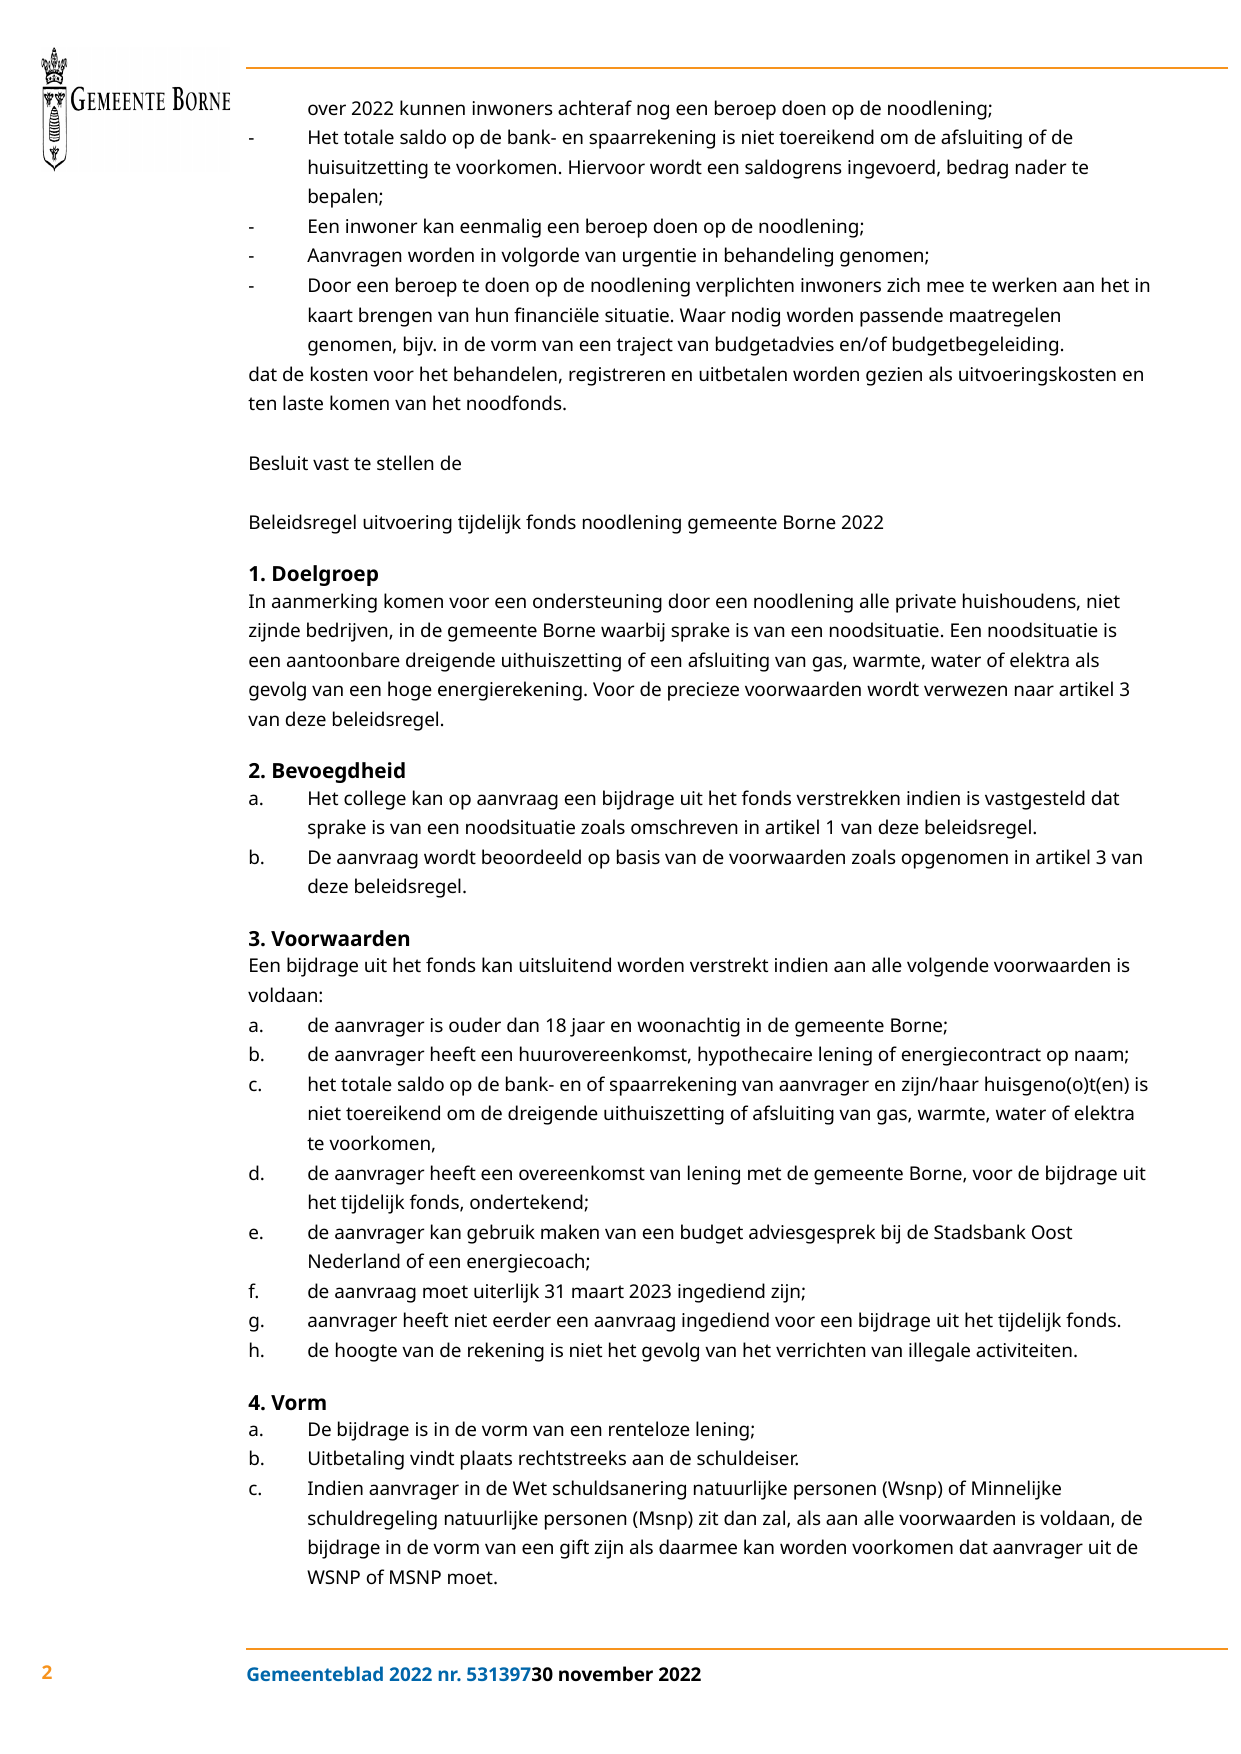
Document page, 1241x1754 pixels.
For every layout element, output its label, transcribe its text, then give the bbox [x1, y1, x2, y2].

list Het totale saldo op de bank- en spaarrekening is niet toereikend om de afsluiting of de huisuitzetting te voorkomen. Hiervoor wordt een saldogrens ingevoerd, bedrag nader te bepalen; [248, 124, 1152, 209]
list De bijdrage is in de vorm van een renteloze lening; [248, 1416, 1152, 1442]
text Besluit vast te stellen de [248, 450, 1152, 476]
text Een bijdrage uit het fonds kan uitsluitend worden verstrekt indien aan alle volgende voorwaarden is voldaan: [248, 953, 1152, 1008]
text 1. Doelgroep [248, 559, 1152, 588]
list De aanvraag wordt beoordeeld op basis van de voorwaarden zoals opgenomen in artikel 3 van deze beleidsregel. [248, 844, 1152, 899]
list Uitbetaling vindt plaats rechtstreeks aan de schuldeiser. [248, 1446, 1152, 1471]
text 4. Vorm [248, 1388, 1152, 1416]
text dat de kosten voor het behandelen, registreren en uitbetalen worden gezien als uitvoeringskosten en ten laste komen van het noodfonds. [248, 361, 1152, 416]
text In aanmerking komen voor een ondersteuning door een noodlening alle private huishoudens, niet zijnde bedrijven, in de gemeente Borne waarbij sprake is van een noodsituatie. Een noodsituatie is een aantoonbare dreigende uithuiszetting of een afsluiting van gas, warmte, water of elektra als gevolg van een hoge energierekening. Voor de precieze voorwaarden wordt verwezen naar artikel 3 van deze beleidsregel. [248, 588, 1152, 732]
list het totale saldo op de bank- en of spaarrekening van aanvrager en zijn/haar huisgeno(o)t(en) is niet toereikend om de dreigende uithuiszetting of afsluiting van gas, warmte, water of elektra te voorkomen, [248, 1071, 1152, 1156]
list Door een beroep te doen op de noodlening verplichten inwoners zich mee te werken aan het in kaart brengen van hun financiële situatie. Waar nodig worden passende maatregelen genomen, bijv. in de vorm van een traject van budgetadvies en/of budgetbegeleiding. [248, 272, 1152, 357]
list Een inwoner kan eenmalig een beroep doen op de noodlening; [248, 213, 1152, 239]
list over 2022 kunnen inwoners achteraf nog een beroep doen op de noodlening; [248, 95, 1152, 121]
list de aanvrager is ouder dan 18 jaar en woonachtig in de gemeente Borne; [248, 1012, 1152, 1037]
list de aanvraag moet uiterlijk 31 maart 2023 ingediend zijn; [248, 1278, 1152, 1304]
list Het college kan op aanvraag een bijdrage uit het fonds verstrekken indien is vastgesteld dat sprake is van een noodsituatie zoals omschreven in artikel 1 van deze beleidsregel. [248, 785, 1152, 840]
list Indien aanvrager in de Wet schuldsanering natuurlijke personen (Wsnp) of Minnelijke schuldregeling natuurlijke personen (Msnp) zit dan zal, als aan alle voorwaarden is voldaan, de bijdrage in de vorm van een gift zijn als daarmee kan worden voorkomen dat aanvrager uit de WSNP of MSNP moet. [248, 1475, 1152, 1590]
list de aanvrager heeft een overeenkomst van lening met de gemeente Borne, voor de bijdrage uit het tijdelijk fonds, ondertekend; [248, 1160, 1152, 1215]
text 3. Voorwaarden [248, 924, 1152, 953]
list de aanvrager kan gebruik maken van een budget adviesgesprek bij de Stadsbank Oost Nederland of een energiecoach; [248, 1219, 1152, 1274]
text 2. Bevoegdheid [248, 757, 1152, 785]
picture [41, 47, 231, 172]
list de aanvrager heeft een huurovereenkomst, hypothecaire lening of energiecontract op naam; [248, 1041, 1152, 1067]
list aanvrager heeft niet eerder een aanvraag ingediend voor een bijdrage uit het tijdelijk fonds. [248, 1308, 1152, 1333]
text Beleidsregel uitvoering tijdelijk fonds noodlening gemeente Borne 2022 [248, 509, 1152, 535]
list Aanvragen worden in volgorde van urgentie in behandeling genomen; [248, 243, 1152, 268]
list de hoogte van de rekening is niet het gevolg van het verrichten van illegale activiteiten. [248, 1337, 1152, 1363]
